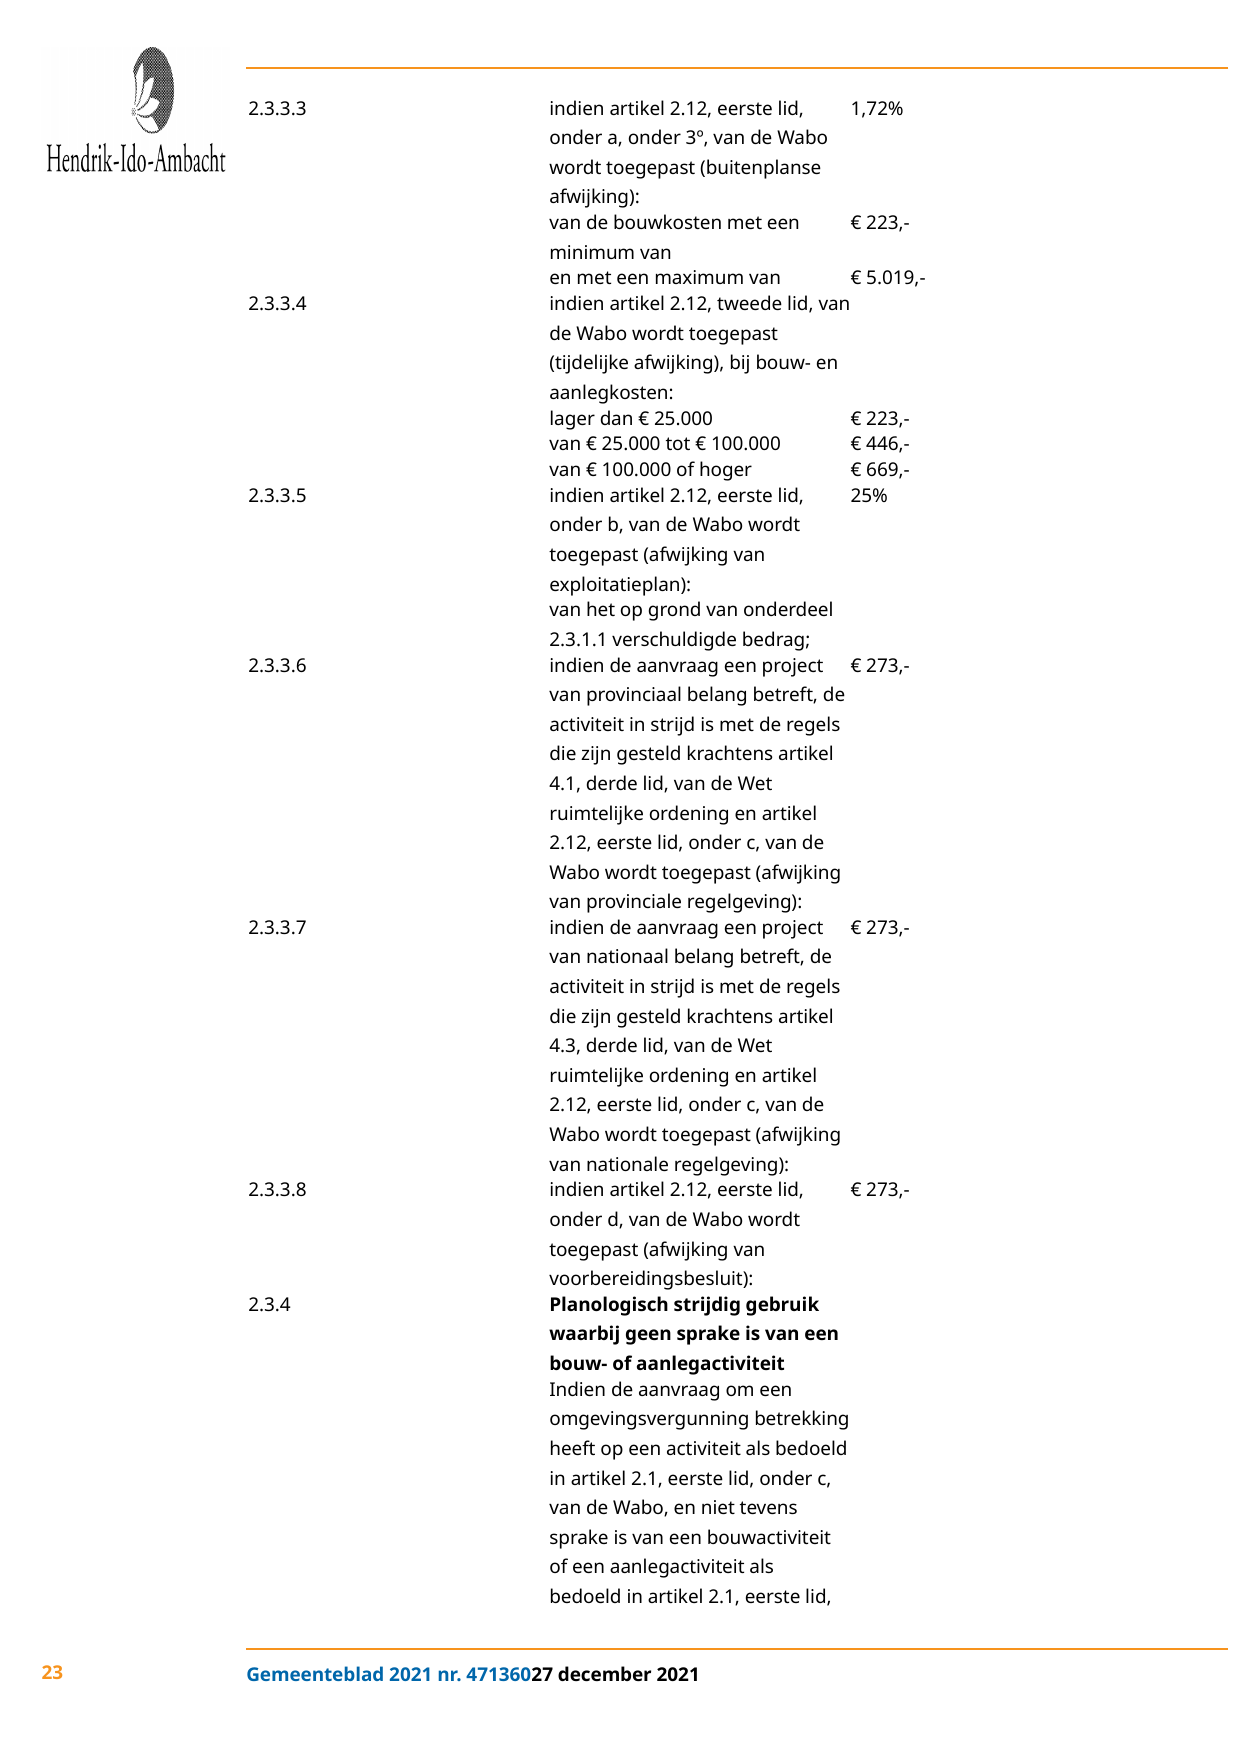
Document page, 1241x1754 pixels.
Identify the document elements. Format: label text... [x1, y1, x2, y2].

table_cell 2.3.3.7 [248, 914, 549, 1177]
table_cell 2.3.3.6 [248, 652, 549, 914]
table_cell 2.3.3.3 [248, 95, 549, 290]
table_cell indien artikel 2.12, tweede lid, van de Wabo wordt toegepast (tijdelijke afwijking), bij bouw- en aanlegkosten: [549, 290, 850, 405]
table_cell € 273,- [850, 652, 1152, 914]
table_cell 2.3.3.5 [248, 482, 549, 652]
table_cell indien artikel 2.12, eerste lid, onder d, van de Wabo wordt toegepast (afwijking van voorbereidingsbesluit): [549, 1177, 850, 1291]
picture [41, 47, 231, 172]
table_cell van de bouwkosten met een minimum van [549, 209, 850, 264]
table_cell € 223,- [850, 209, 1152, 264]
table_cell Indien de aanvraag om een omgevingsvergunning betrekking heeft op een activiteit als bedoeld in artikel 2.1, eerste lid, onder c, van de Wabo, en niet tevens sprake is van een bouwactiviteit of een aanlegactiviteit als bedoeld in artikel 2.1, eerste lid, [549, 1376, 850, 1609]
table_cell 2.3.3.4 [248, 290, 549, 482]
table_cell indien artikel 2.12, eerste lid, onder b, van de Wabo wordt toegepast (afwijking van exploitatieplan): [549, 482, 850, 596]
table_cell [850, 596, 1152, 652]
table_cell 1,72% [850, 95, 1152, 209]
table_cell [850, 290, 1152, 405]
table_cell € 273,- [850, 914, 1152, 1177]
table_cell 2.3.4 [248, 1291, 549, 1376]
table_cell € 669,- [850, 456, 1152, 482]
table_cell indien de aanvraag een project van nationaal belang betreft, de activiteit in strijd is met de regels die zijn gesteld krachtens artikel 4.3, derde lid, van de Wet ruimtelijke ordening en artikel 2.12, eerste lid, onder c, van de Wabo wordt toegepast (afwijking van nationale regelgeving): [549, 914, 850, 1177]
table_cell van het op grond van onderdeel 2.3.1.1 verschuldigde bedrag; [549, 596, 850, 652]
table_cell indien artikel 2.12, eerste lid, onder a, onder 3º, van de Wabo wordt toegepast (buitenplanse afwijking): [549, 95, 850, 209]
table_cell en met een maximum van [549, 265, 850, 290]
table_cell 2.3.3.8 [248, 1177, 549, 1291]
table_cell [850, 1376, 1152, 1609]
table_cell € 273,- [850, 1177, 1152, 1291]
table_cell [248, 1376, 549, 1609]
table_cell van € 25.000 tot € 100.000 [549, 431, 850, 456]
table_cell Planologisch strijdig gebruik waarbij geen sprake is van een bouw- of aanlegactiviteit [549, 1291, 850, 1376]
table_cell [850, 1291, 1152, 1376]
table_cell van € 100.000 of hoger [549, 456, 850, 482]
table_cell € 5.019,- [850, 265, 1152, 290]
table_cell lager dan € 25.000 [549, 405, 850, 431]
table_cell 25% [850, 482, 1152, 596]
table_cell € 223,- [850, 405, 1152, 431]
table_cell € 446,- [850, 431, 1152, 456]
table_cell indien de aanvraag een project van provinciaal belang betreft, de activiteit in strijd is met de regels die zijn gesteld krachtens artikel 4.1, derde lid, van de Wet ruimtelijke ordening en artikel 2.12, eerste lid, onder c, van de Wabo wordt toegepast (afwijking van provinciale regelgeving): [549, 652, 850, 914]
